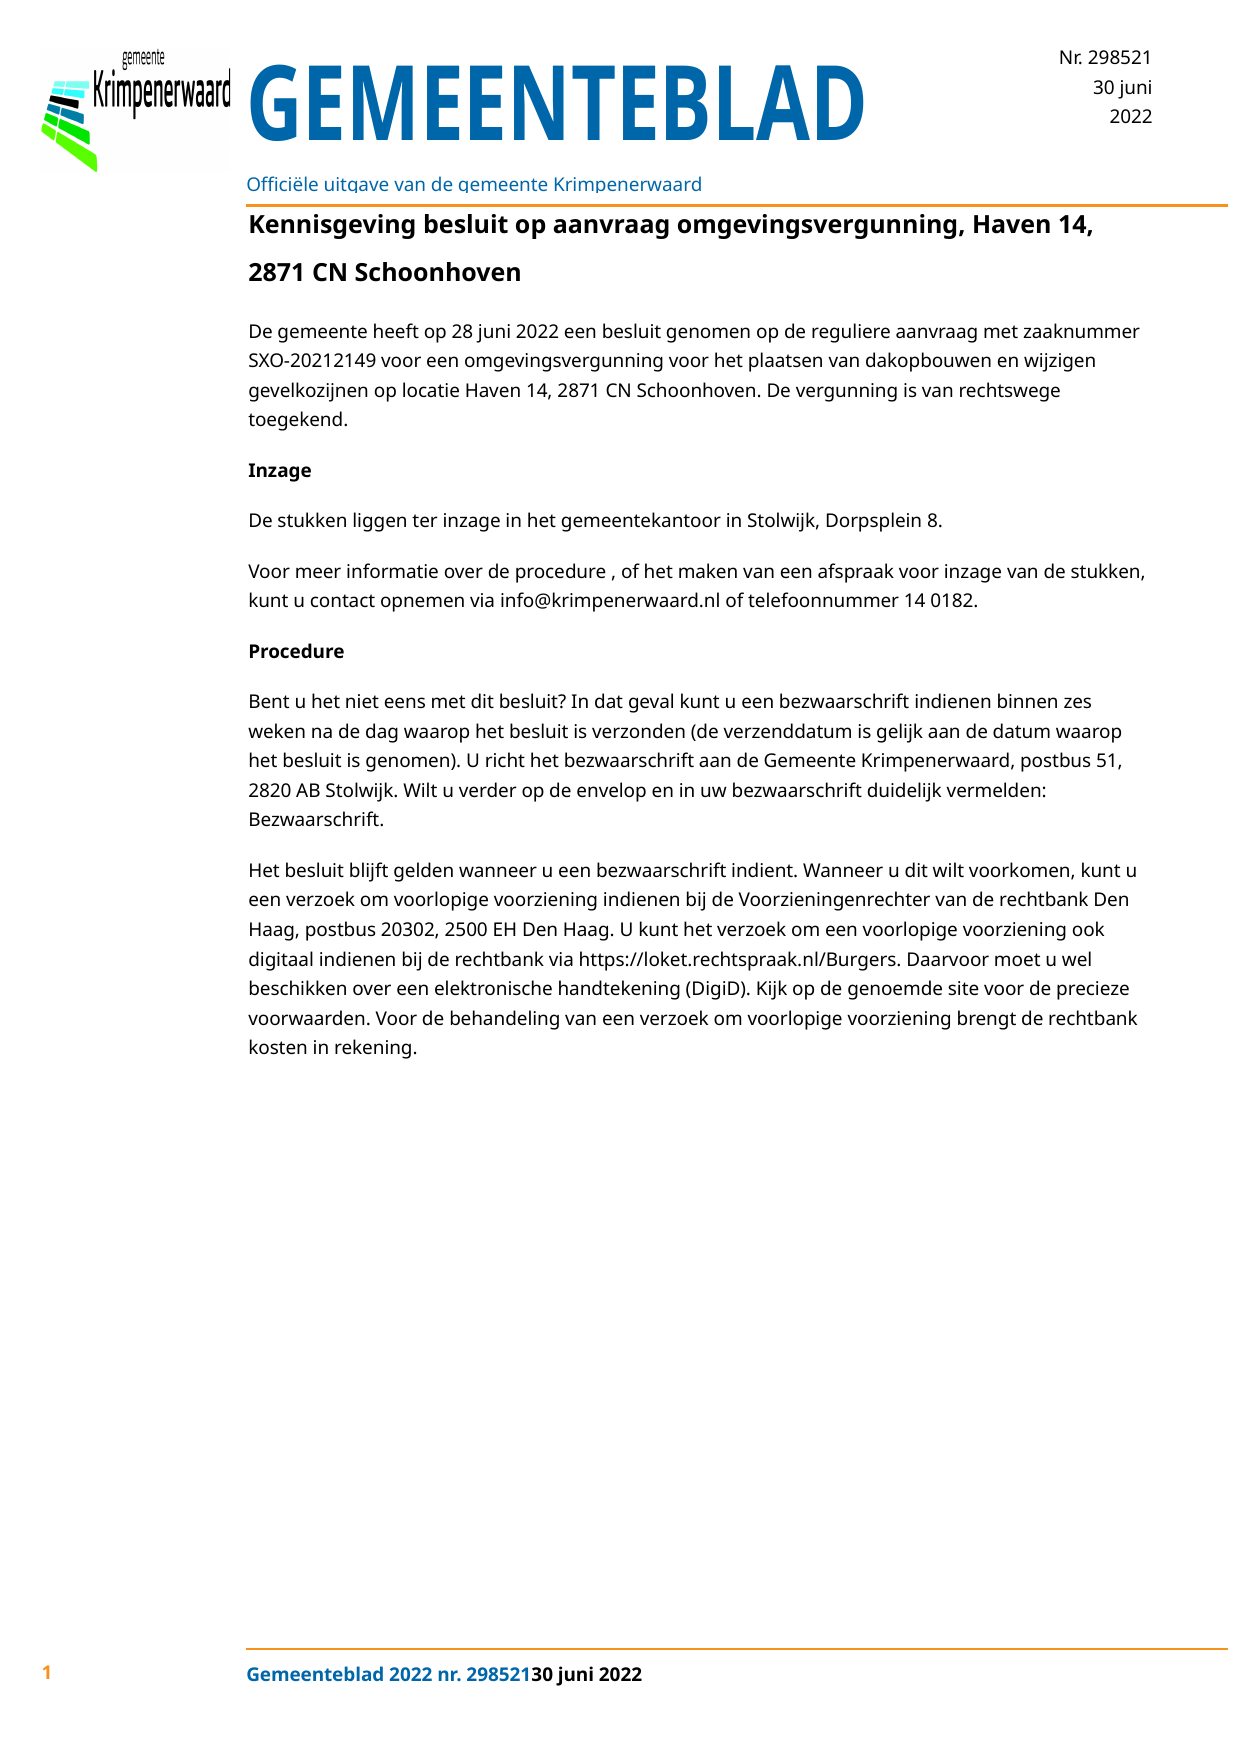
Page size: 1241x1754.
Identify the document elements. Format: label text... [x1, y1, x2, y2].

picture [41, 47, 231, 172]
text Procedure [248, 638, 1152, 664]
text De gemeente heeft op 28 juni 2022 een besluit genomen op de reguliere aanvraag met zaaknummer SXO-20212149 voor een omgevingsvergunning voor het plaatsen van dakopbouwen en wijzigen gevelkozijnen op locatie Haven 14, 2871 CN Schoonhoven. De vergunning is van rechtswege toegekend. [248, 318, 1152, 432]
text Het besluit blijft gelden wanneer u een bezwaarschrift indient. Wanneer u dit wilt voorkomen, kunt u een verzoek om voorlopige voorziening indienen bij de Voorzieningenrechter van de rechtbank Den Haag, postbus 20302, 2500 EH Den Haag. U kunt het verzoek om een voorlopige voorziening ook digitaal indienen bij de rechtbank via https://loket.rechtspraak.nl/Burgers. Daarvoor moet u wel beschikken over een elektronische handtekening (DigiD). Kijk op de genoemde site voor de precieze voorwaarden. Voor de behandeling van een verzoek om voorlopige voorziening brengt de rechtbank kosten in rekening. [248, 857, 1152, 1060]
text De stukken liggen ter inzage in het gemeentekantoor in Stolwijk, Dorpsplein 8. [248, 507, 1152, 533]
text Kennisgeving besluit op aanvraag omgevingsvergunning, Haven 14, 2871 CN Schoonhoven [248, 207, 1152, 288]
text Inzage [248, 457, 1152, 483]
text Voor meer informatie over de procedure , of het maken van een afspraak voor inzage van de stukken, kunt u contact opnemen via info@krimpenerwaard.nl of telefoonnummer 14 0182. [248, 558, 1152, 613]
text Bent u het niet eens met dit besluit? In dat geval kunt u een bezwaarschrift indienen binnen zes weken na de dag waarop het besluit is verzonden (de verzenddatum is gelijk aan de datum waarop het besluit is genomen). U richt het bezwaarschrift aan de Gemeente Krimpenerwaard, postbus 51, 2820 AB Stolwijk. Wilt u verder op de envelop en in uw bezwaarschrift duidelijk vermelden: Bezwaarschrift. [248, 688, 1152, 832]
